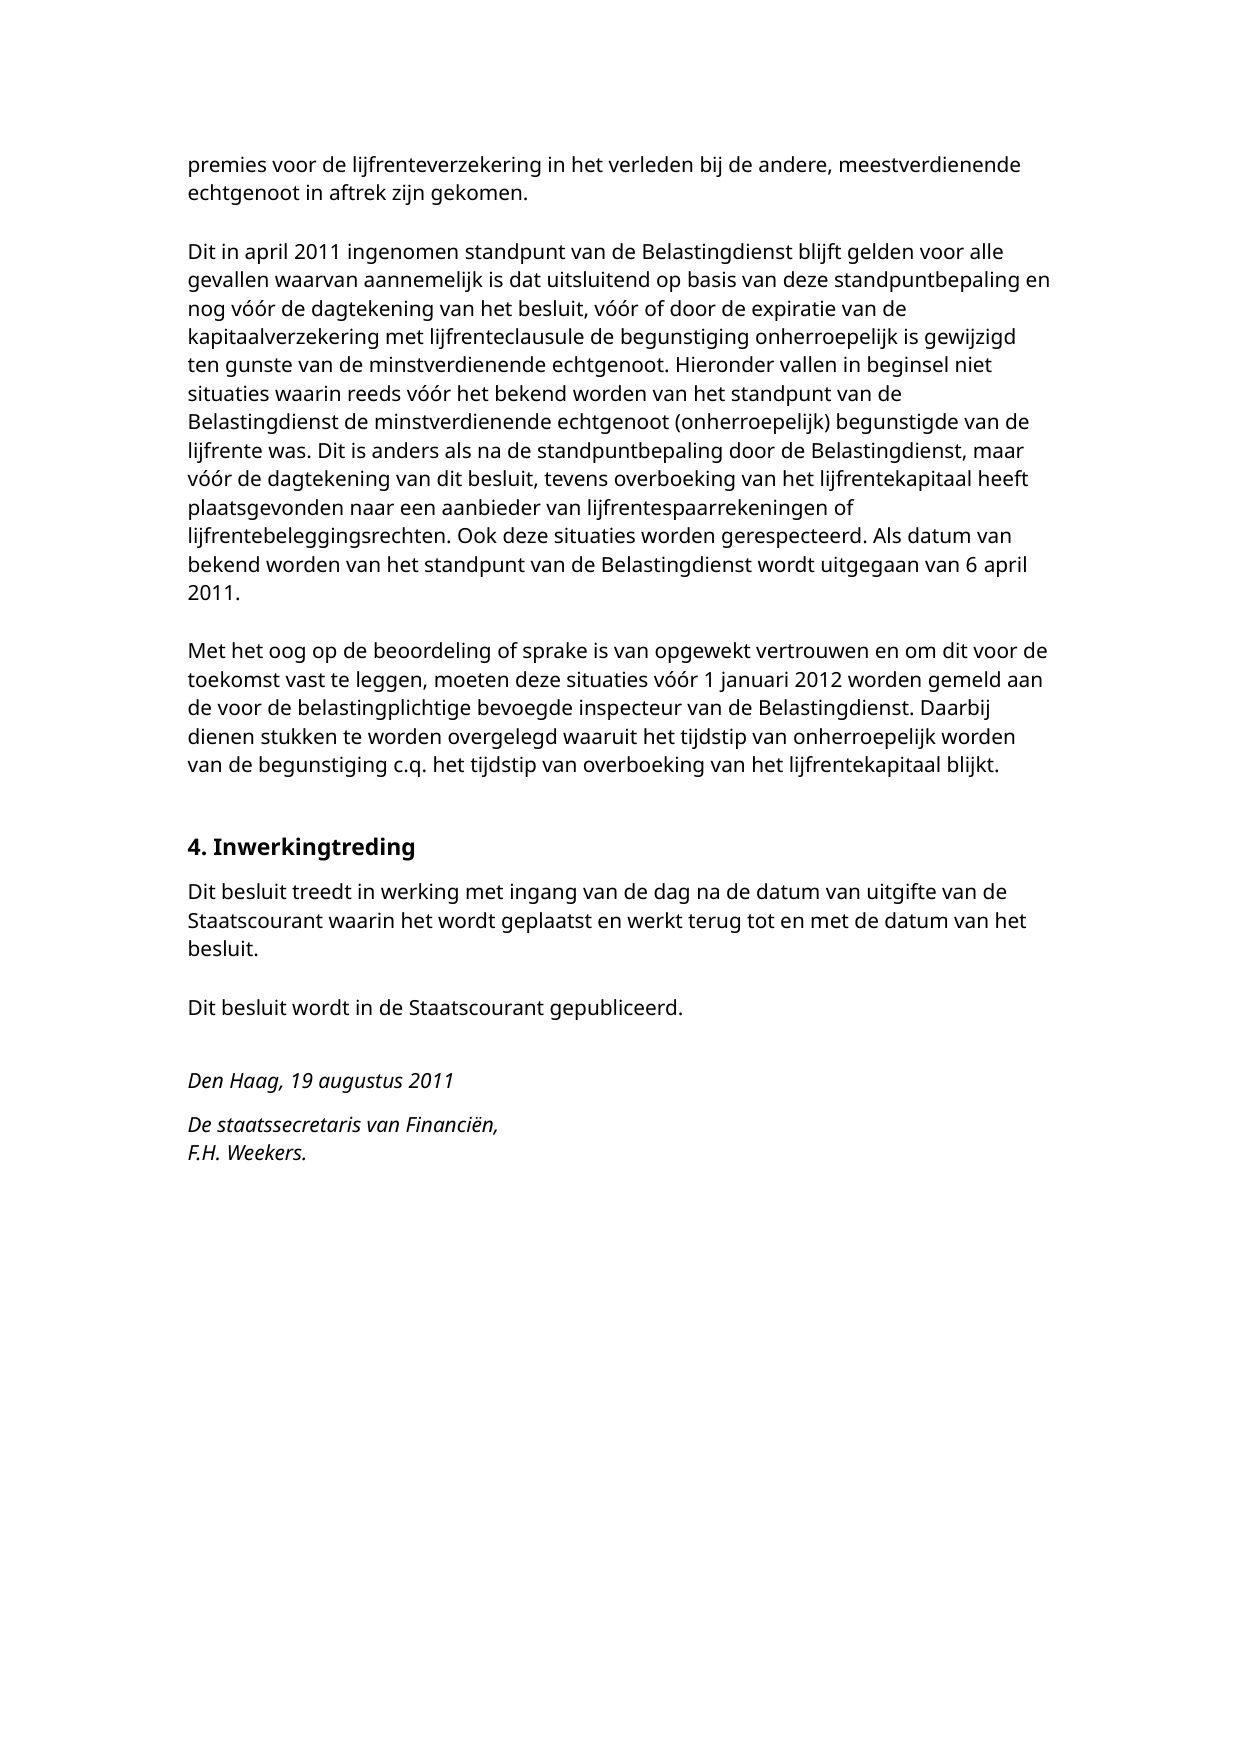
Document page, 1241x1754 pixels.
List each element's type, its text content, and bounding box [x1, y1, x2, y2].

text Dit in april 2011 ingenomen standpunt van de Belastingdienst blijft gelden voor alle gevallen waarvan aannemelijk is dat uitsluitend op basis van deze standpuntbepaling en nog vóór de dagtekening van het besluit, vóór of door de expiratie van de kapitaalverzekering met lijfrenteclausule de begunstiging onherroepelijk is gewijzigd ten gunste van de minstverdienende echtgenoot. Hieronder vallen in beginsel niet situaties waarin reeds vóór het bekend worden van het standpunt van de Belastingdienst de minstverdienende echtgenoot (onherroepelijk) begunstigde van de lijfrente was. Dit is anders als na de standpuntbepaling door de Belastingdienst, maar vóór de dagtekening van dit besluit, tevens overboeking van het lijfrentekapitaal heeft plaatsgevonden naar een aanbieder van lijfrentespaarrekeningen of lijfrentebeleggingsrechten. Ook deze situaties worden gerespecteerd. Als datum van bekend worden van het standpunt van de Belastingdienst wordt uitgegaan van 6 april 2011. [187, 237, 1053, 607]
text F.H. Weekers. [187, 1138, 1053, 1167]
text De staatssecretaris van Financiën, [187, 1110, 1053, 1138]
text Dit besluit wordt in de Staatscourant gepubliceerd. [187, 993, 1053, 1021]
text premies voor de lijfrenteverzekering in het verleden bij de andere, meestverdienende echtgenoot in aftrek zijn gekomen. [187, 150, 1053, 207]
text Den Haag, 19 augustus 2011 [187, 1066, 1053, 1095]
text Met het oog op de beoordeling of sprake is van opgewekt vertrouwen en om dit voor de toekomst vast te leggen, moeten deze situaties vóór 1 januari 2012 worden gemeld aan de voor de belastingplichtige bevoegde inspecteur van de Belastingdienst. Daarbij dienen stukken te worden overgelegd waaruit het tijdstip van onherroepelijk worden van de begunstiging c.q. het tijdstip van overboeking van het lijfrentekapitaal blijkt. [187, 637, 1053, 779]
subtitle 4. Inwerkingtreding [187, 831, 1053, 862]
text Dit besluit treedt in werking met ingang van de dag na de datum van uitgifte van de Staatscourant waarin het wordt geplaatst en werkt terug tot en met de datum van het besluit. [187, 877, 1053, 963]
